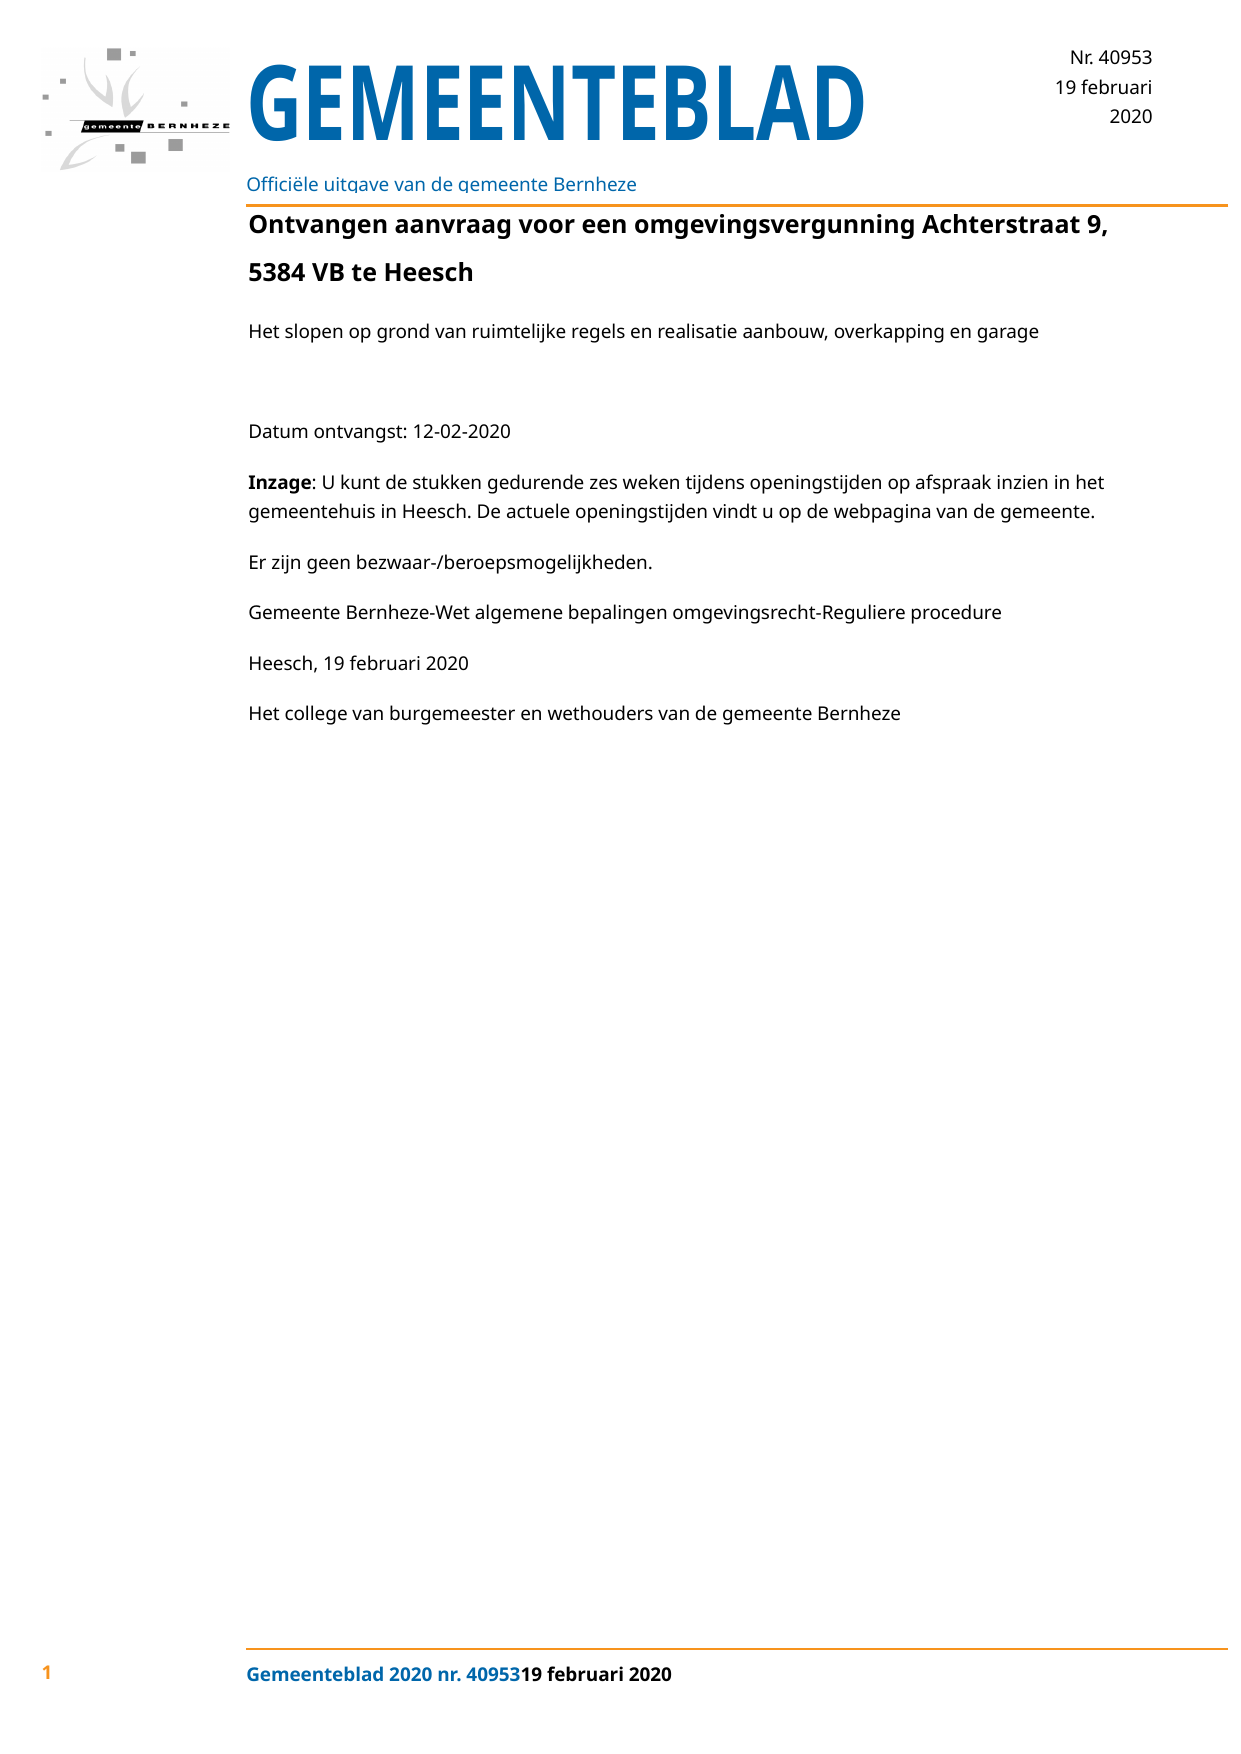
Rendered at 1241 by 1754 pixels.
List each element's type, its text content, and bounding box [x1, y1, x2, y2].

picture [41, 47, 231, 172]
text Het slopen op grond van ruimtelijke regels en realisatie aanbouw, overkapping en garage [248, 318, 1152, 344]
text Datum ontvangst: 12-02-2020 [248, 419, 1152, 444]
text Er zijn geen bezwaar-/beroepsmogelijkheden. [248, 549, 1152, 575]
text Ontvangen aanvraag voor een omgevingsvergunning Achterstraat 9, 5384 VB te Heesch [248, 207, 1152, 288]
text Gemeente Bernheze-Wet algemene bepalingen omgevingsrecht-Reguliere procedure [248, 599, 1152, 625]
text Heesch, 19 februari 2020 [248, 650, 1152, 676]
text Het college van burgemeester en wethouders van de gemeente Bernheze [248, 700, 1152, 726]
text Inzage: U kunt de stukken gedurende zes weken tijdens openingstijden op afspraak inzien in het gemeentehuis in Heesch. De actuele openingstijden vindt u op de webpagina van de gemeente. [248, 469, 1152, 524]
